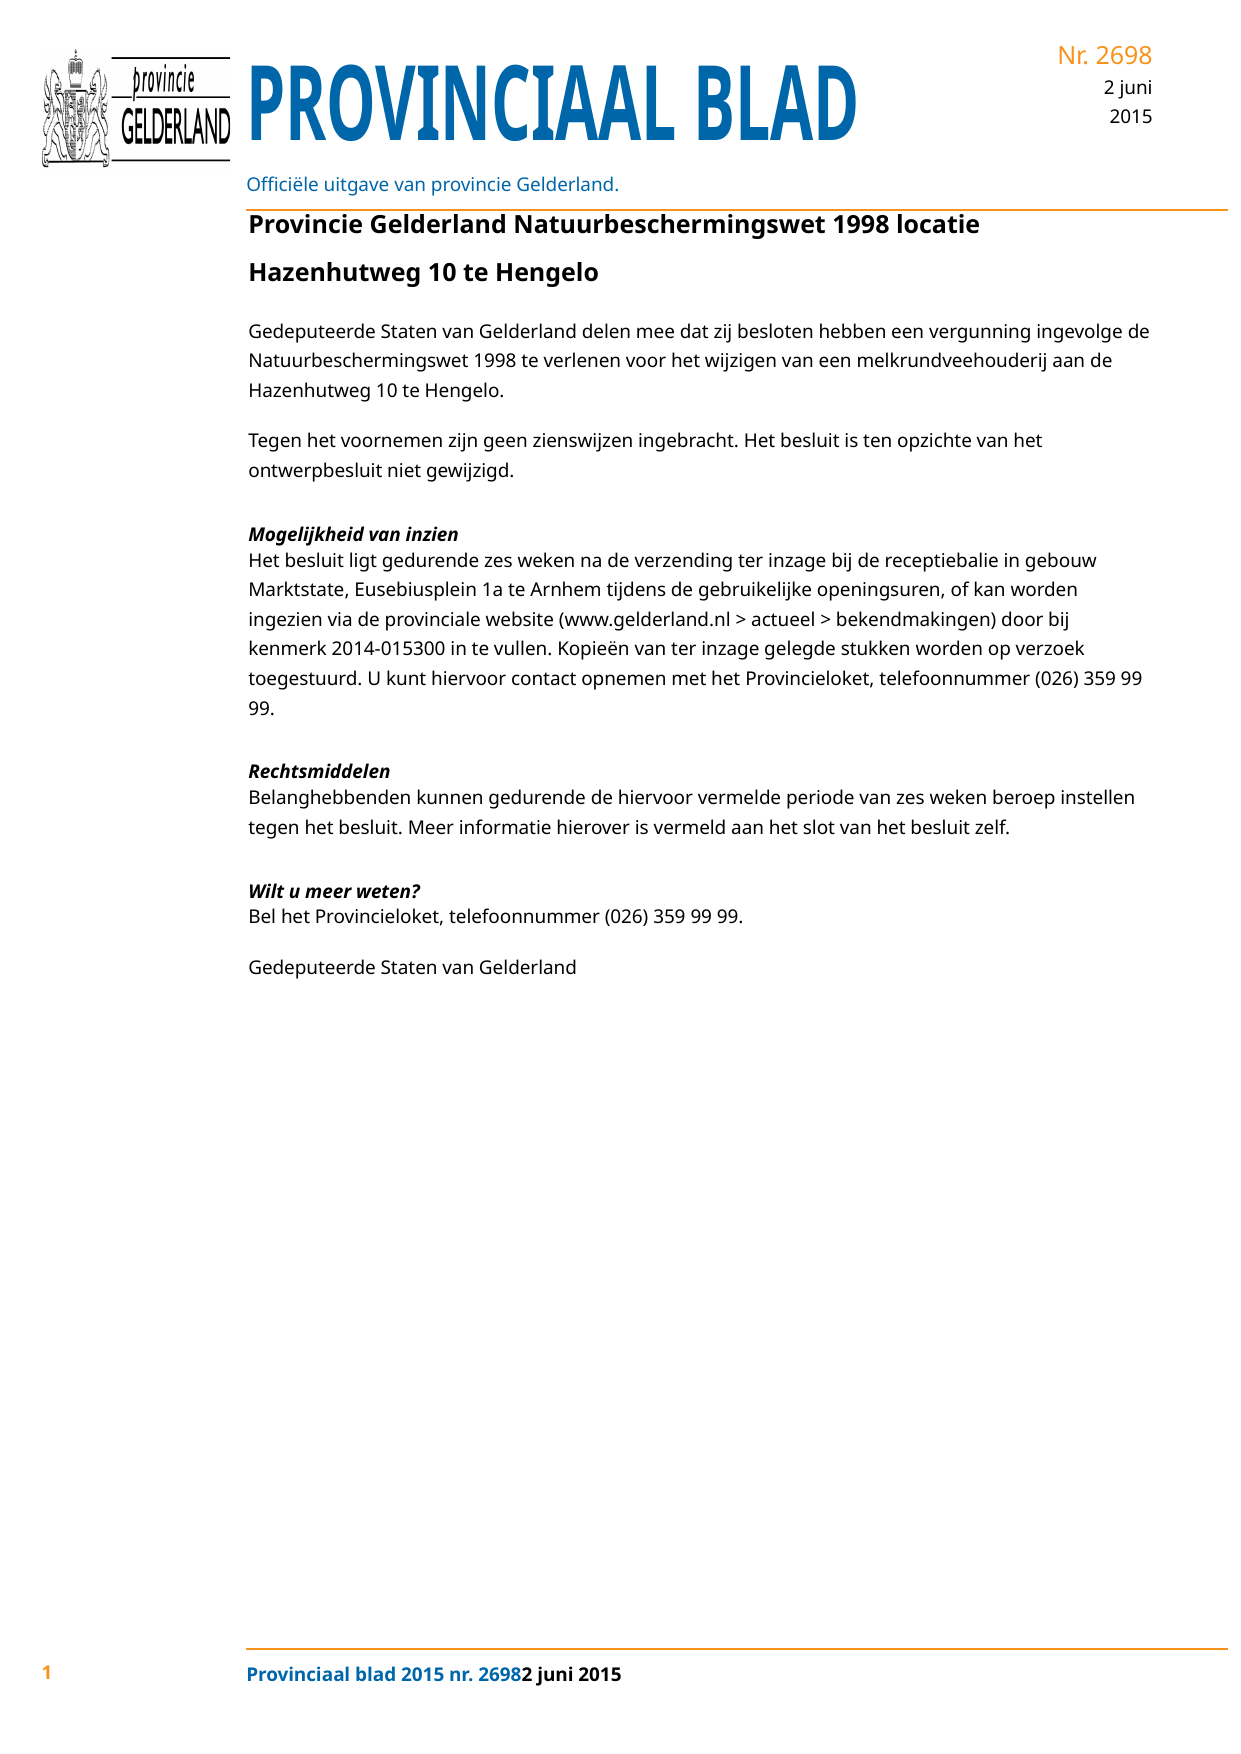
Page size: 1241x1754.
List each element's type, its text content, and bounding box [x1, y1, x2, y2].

text Het besluit ligt gedurende zes weken na de verzending ter inzage bij de receptiebalie in gebouw Marktstate, Eusebiusplein 1a te Arnhem tijdens de gebruikelijke openingsuren, of kan worden ingezien via de provinciale website (www.gelderland.nl > actueel > bekendmakingen) door bij kenmerk 2014-015300 in te vullen. Kopieën van ter inzage gelegde stukken worden op verzoek toegestuurd. U kunt hiervoor contact opnemen met het Provincieloket, telefoonnummer (026) 359 99 99. [248, 547, 1152, 720]
text Provincie Gelderland Natuurbeschermingswet 1998 locatie Hazenhutweg 10 te Hengelo [248, 211, 1152, 288]
picture [41, 47, 231, 172]
text Wilt u meer weten? [248, 878, 1152, 904]
text Gedeputeerde Staten van Gelderland delen mee dat zij besloten hebben een vergunning ingevolge de Natuurbeschermingswet 1998 te verlenen voor het wijzigen van een melkrundveehouderij aan de Hazenhutweg 10 te Hengelo. [248, 318, 1152, 403]
text Gedeputeerde Staten van Gelderland [248, 954, 1152, 980]
text Tegen het voornemen zijn geen zienswijzen ingebracht. Het besluit is ten opzichte van het ontwerpbesluit niet gewijzigd. [248, 427, 1152, 483]
text Bel het Provincieloket, telefoonnummer (026) 359 99 99. [248, 904, 1152, 929]
text Rechtsmiddelen [248, 759, 1152, 784]
text Mogelijkheid van inzien [248, 521, 1152, 547]
text Belanghebbenden kunnen gedurende de hiervoor vermelde periode van zes weken beroep instellen tegen het besluit. Meer informatie hierover is vermeld aan het slot van het besluit zelf. [248, 784, 1152, 840]
